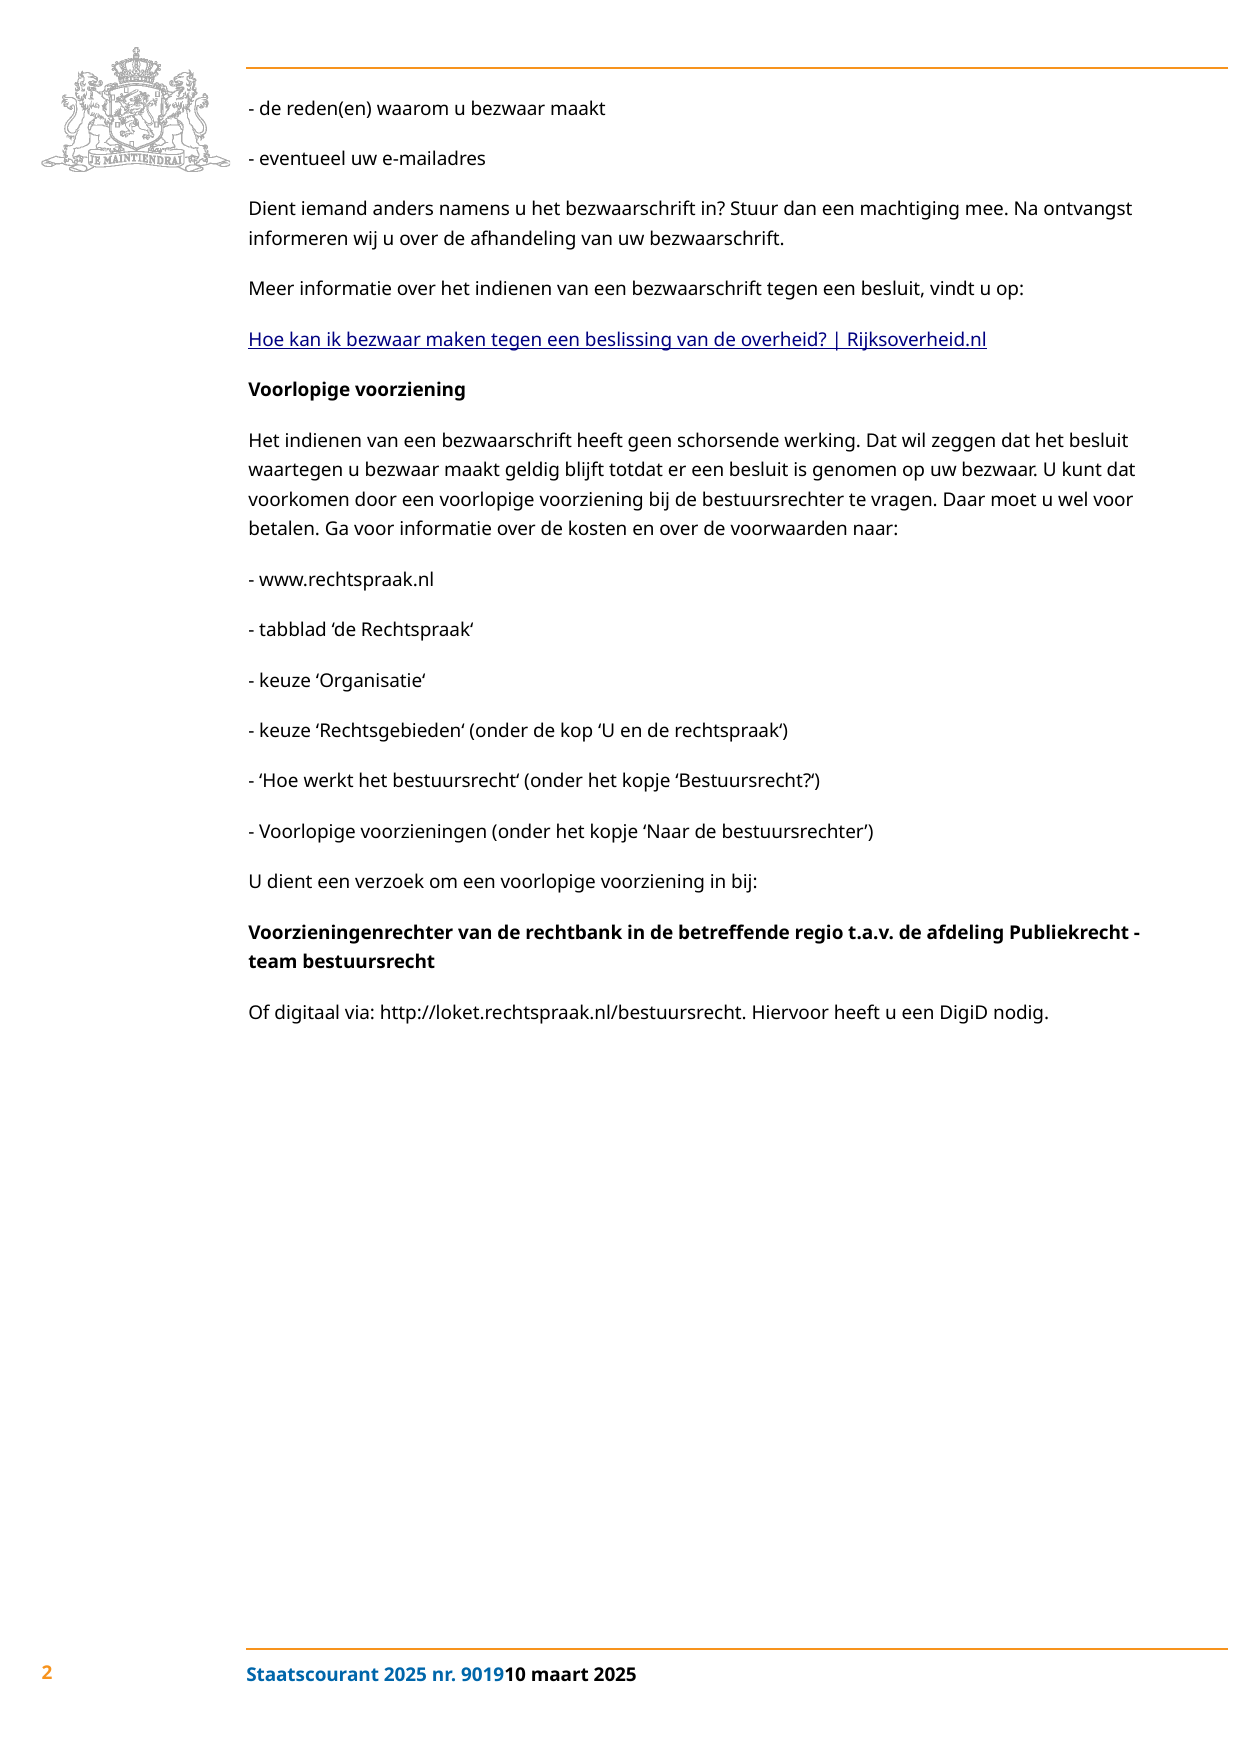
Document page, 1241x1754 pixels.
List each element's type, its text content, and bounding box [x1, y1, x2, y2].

text Meer informatie over het indienen van een bezwaarschrift tegen een besluit, vindt u op: [248, 276, 1152, 301]
text - de reden(en) waarom u bezwaar maakt [248, 95, 1152, 121]
text Voorzieningenrechter van de rechtbank in de betreffende regio t.a.v. de afdeling Publiekrecht - team bestuursrecht [248, 919, 1152, 974]
text - keuze ‘Organisatie‘ [248, 667, 1152, 693]
text - keuze ‘Rechtsgebieden‘ (onder de kop ‘U en de rechtspraak‘) [248, 717, 1152, 743]
text Hoe kan ik bezwaar maken tegen een beslissing van de overheid? | Rijksoverheid.nl [248, 326, 1152, 352]
text Voorlopige voorziening [248, 376, 1152, 402]
text - tabblad ‘de Rechtspraak‘ [248, 616, 1152, 642]
text Het indienen van een bezwaarschrift heeft geen schorsende werking. Dat wil zeggen dat het besluit waartegen u bezwaar maakt geldig blijft totdat er een besluit is genomen op uw bezwaar. U kunt dat voorkomen door een voorlopige voorziening bij de bestuursrechter te vragen. Daar moet u wel voor betalen. Ga voor informatie over de kosten en over de voorwaarden naar: [248, 427, 1152, 541]
text Of digitaal via: http://loket.rechtspraak.nl/bestuursrecht. Hiervoor heeft u een DigiD nodig. [248, 999, 1152, 1025]
text - eventueel uw e-mailadres [248, 145, 1152, 171]
picture [41, 47, 231, 172]
text - www.rechtspraak.nl [248, 566, 1152, 592]
text Dient iemand anders namens u het bezwaarschrift in? Stuur dan een machtiging mee. Na ontvangst informeren wij u over de afhandeling van uw bezwaarschrift. [248, 196, 1152, 251]
text - Voorlopige voorzieningen (onder het kopje ‘Naar de bestuursrechter’) [248, 818, 1152, 844]
text U dient een verzoek om een voorlopige voorziening in bij: [248, 868, 1152, 894]
text - ‘Hoe werkt het bestuursrecht‘ (onder het kopje ‘Bestuursrecht?‘) [248, 768, 1152, 793]
